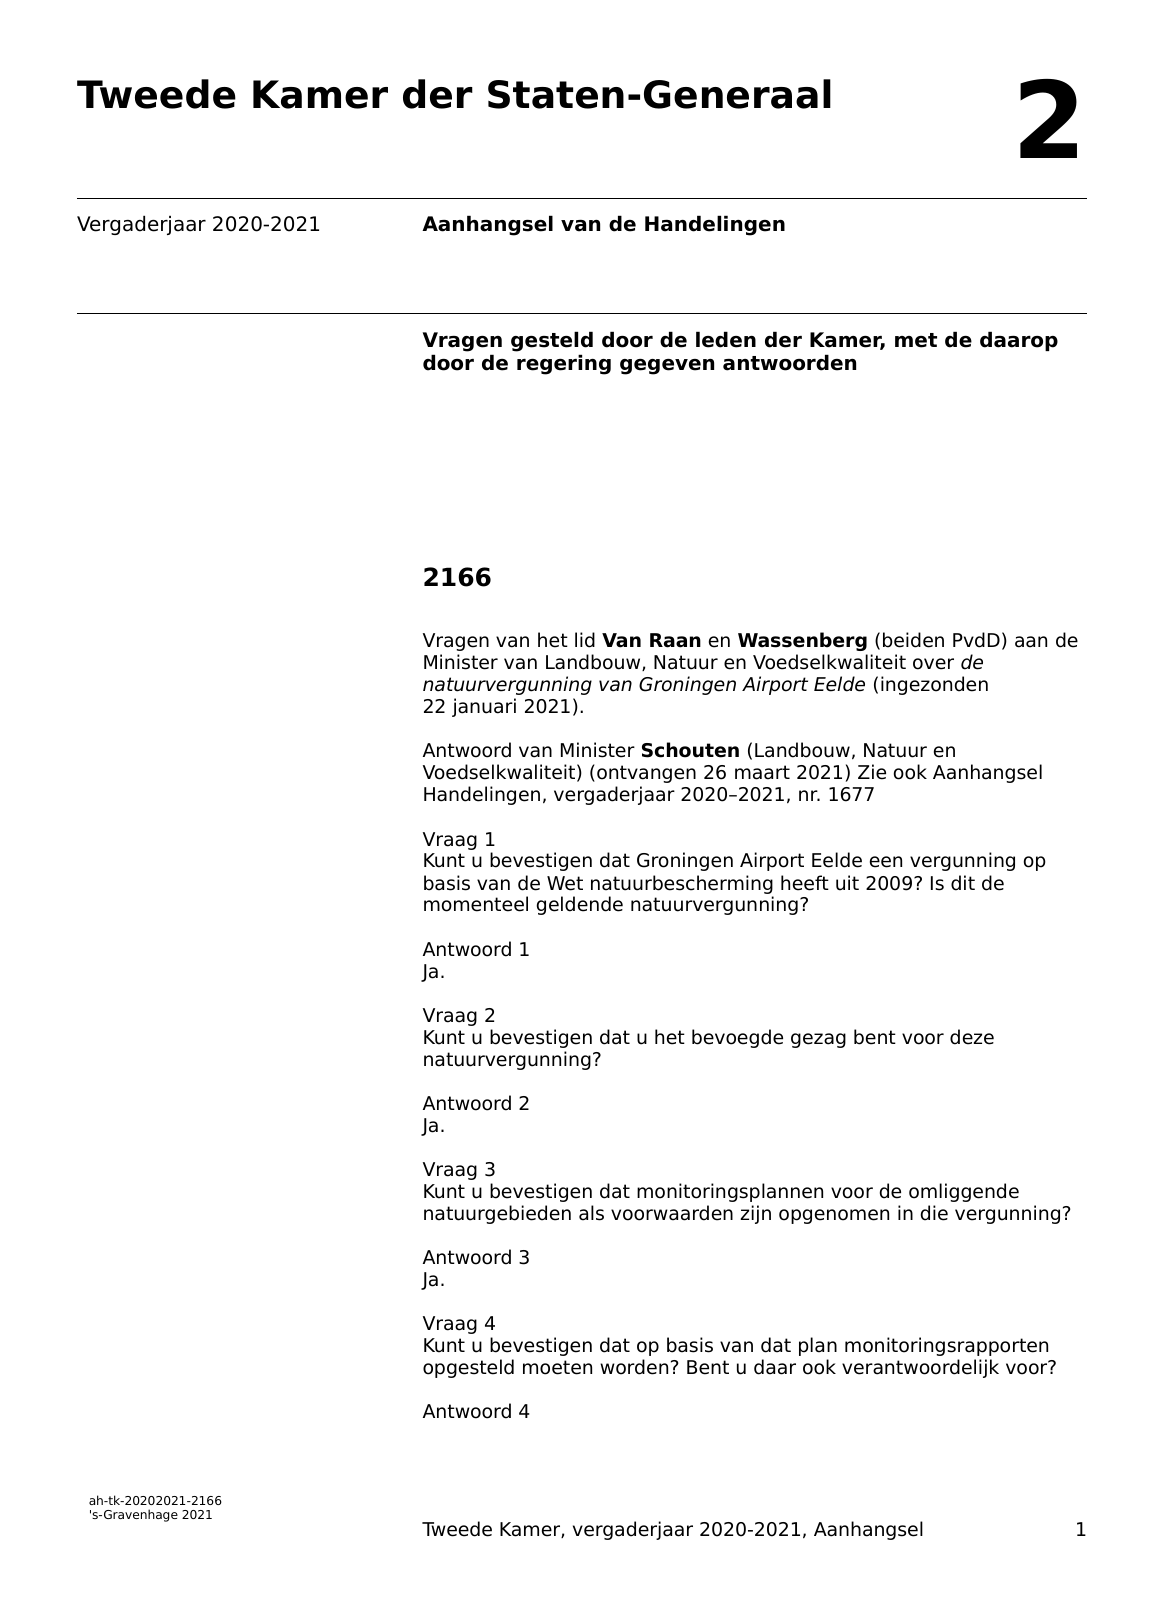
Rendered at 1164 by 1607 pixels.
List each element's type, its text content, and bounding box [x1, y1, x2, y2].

table_header 2 [886, 59, 1087, 198]
text Antwoord 2 [422, 1093, 1087, 1115]
text Ja. [422, 1115, 1087, 1137]
text Kunt u bevestigen dat Groningen Airport Eelde een vergunning op basis van de Wet natuurbescherming heeft uit 2009? Is dit de momenteel geldende natuurvergunning? [422, 850, 1087, 916]
text Antwoord van Minister Schouten (Landbouw, Natuur en Voedselkwaliteit) (ontvangen 26 maart 2021) Zie ook Aanhangsel Handelingen, vergaderjaar 2020–2021, nr. 1677 [422, 740, 1087, 806]
text Antwoord 1 [422, 938, 1087, 961]
text 2166 [422, 563, 1087, 592]
text ah-tk-20202021-2166 [88, 1494, 323, 1508]
text Vragen van het lid Van Raan en Wassenberg (beiden PvdD) aan de Minister van Landbouw, Natuur en Voedselkwaliteit over de natuurvergunning van Groningen Airport Eelde (ingezonden 22 januari 2021). [422, 630, 1087, 718]
text Kunt u bevestigen dat monitoringsplannen voor de omliggende natuurgebieden als voorwaarden zijn opgenomen in die vergunning? [422, 1181, 1087, 1225]
text Ja. [422, 1269, 1087, 1291]
text Ja. [422, 961, 1087, 982]
table_cell Vragen gesteld door de leden der Kamer, met de daarop door de regering gegeven antwoorden [422, 314, 1087, 375]
text Antwoord 3 [422, 1247, 1087, 1269]
table_cell Aanhangsel van de Handelingen [422, 199, 1087, 313]
text Vraag 1 [422, 828, 1087, 850]
text Vraag 2 [422, 1005, 1087, 1027]
text Kunt u bevestigen dat op basis van dat plan monitoringsrapporten opgesteld moeten worden? Bent u daar ook verantwoordelijk voor? [422, 1335, 1087, 1379]
text 's-Gravenhage 2021 [88, 1508, 323, 1522]
table_header Tweede Kamer der Staten-Generaal [77, 59, 886, 198]
text Antwoord 4 [422, 1401, 1087, 1423]
text Vraag 4 [422, 1313, 1087, 1335]
text Kunt u bevestigen dat u het bevoegde gezag bent voor deze natuurvergunning? [422, 1027, 1087, 1071]
text Vraag 3 [422, 1159, 1087, 1181]
table_cell [77, 314, 422, 375]
table_cell Vergaderjaar 2020-2021 [77, 199, 422, 313]
